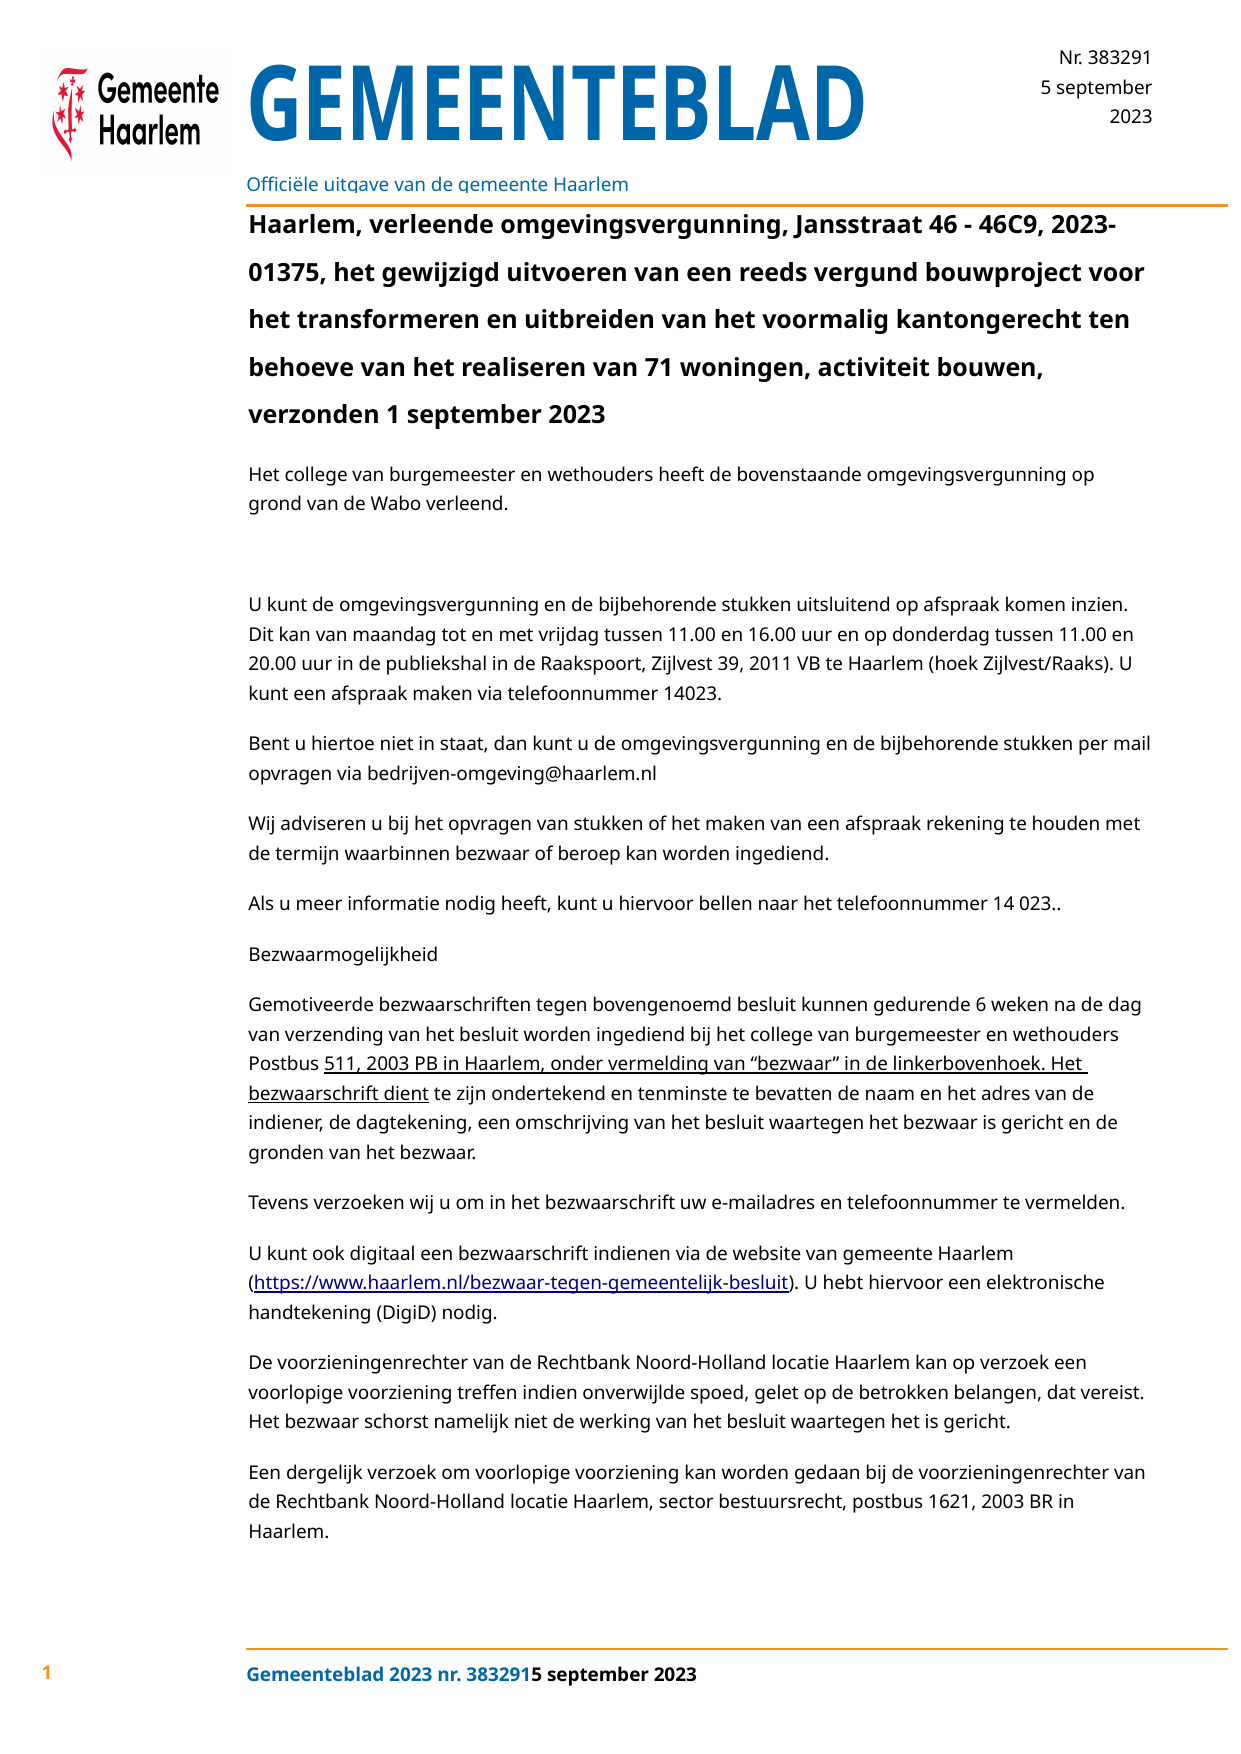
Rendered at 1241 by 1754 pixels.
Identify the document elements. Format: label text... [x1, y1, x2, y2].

text Het college van burgemeester en wethouders heeft de bovenstaande omgevingsvergunning op grond van de Wabo verleend. [248, 461, 1152, 516]
text Als u meer informatie nodig heeft, kunt u hiervoor bellen naar het telefoonnummer 14 023.. [248, 890, 1152, 916]
text Haarlem, verleende omgevingsvergunning, Jansstraat 46 - 46C9, 2023-01375, het gewijzigd uitvoeren van een reeds vergund bouwproject voor het transformeren en uitbreiden van het voormalig kantongerecht ten behoeve van het realiseren van 71 woningen, activiteit bouwen, verzonden 1 september 2023 [248, 207, 1152, 431]
text Wij adviseren u bij het opvragen van stukken of het maken van een afspraak rekening te houden met de termijn waarbinnen bezwaar of beroep kan worden ingediend. [248, 810, 1152, 866]
text Bent u hiertoe niet in staat, dan kunt u de omgevingsvergunning en de bijbehorende stukken per mail opvragen via bedrijven-omgeving@haarlem.nl [248, 730, 1152, 786]
text Een dergelijk verzoek om voorlopige voorziening kan worden gedaan bij de voorzieningenrechter van de Rechtbank Noord-Holland locatie Haarlem, sector bestuursrecht, postbus 1621, 2003 BR in Haarlem. [248, 1459, 1152, 1544]
text U kunt de omgevingsvergunning en de bijbehorende stukken uitsluitend op afspraak komen inzien. Dit kan van maandag tot en met vrijdag tussen 11.00 en 16.00 uur en op donderdag tussen 11.00 en 20.00 uur in de publiekshal in de Raakspoort, Zijlvest 39, 2011 VB te Haarlem (hoek Zijlvest/Raaks). U kunt een afspraak maken via telefoonnummer 14023. [248, 591, 1152, 706]
text Tevens verzoeken wij u om in het bezwaarschrift uw e-mailadres en telefoonnummer te vermelden. [248, 1189, 1152, 1215]
picture [41, 47, 231, 172]
text Gemotiveerde bezwaarschriften tegen bovengenoemd besluit kunnen gedurende 6 weken na de dag van verzending van het besluit worden ingediend bij het college van burgemeester en wethouders Postbus 511, 2003 PB in Haarlem, onder vermelding van “bezwaar” in de linkerbovenhoek. Het bezwaarschrift dient te zijn ondertekend en tenminste te bevatten de naam en het adres van de indiener, de dagtekening, een omschrijving van het besluit waartegen het bezwaar is gericht en de gronden van het bezwaar. [248, 991, 1152, 1165]
text De voorzieningenrechter van de Rechtbank Noord-Holland locatie Haarlem kan op verzoek een voorlopige voorziening treffen indien onverwijlde spoed, gelet op de betrokken belangen, dat vereist. Het bezwaar schorst namelijk niet de werking van het besluit waartegen het is gericht. [248, 1349, 1152, 1434]
text U kunt ook digitaal een bezwaarschrift indienen via de website van gemeente Haarlem (https://www.haarlem.nl/bezwaar-tegen-gemeentelijk-besluit). U hebt hiervoor een elektronische handtekening (DigiD) nodig. [248, 1240, 1152, 1325]
text Bezwaarmogelijkheid [248, 941, 1152, 966]
